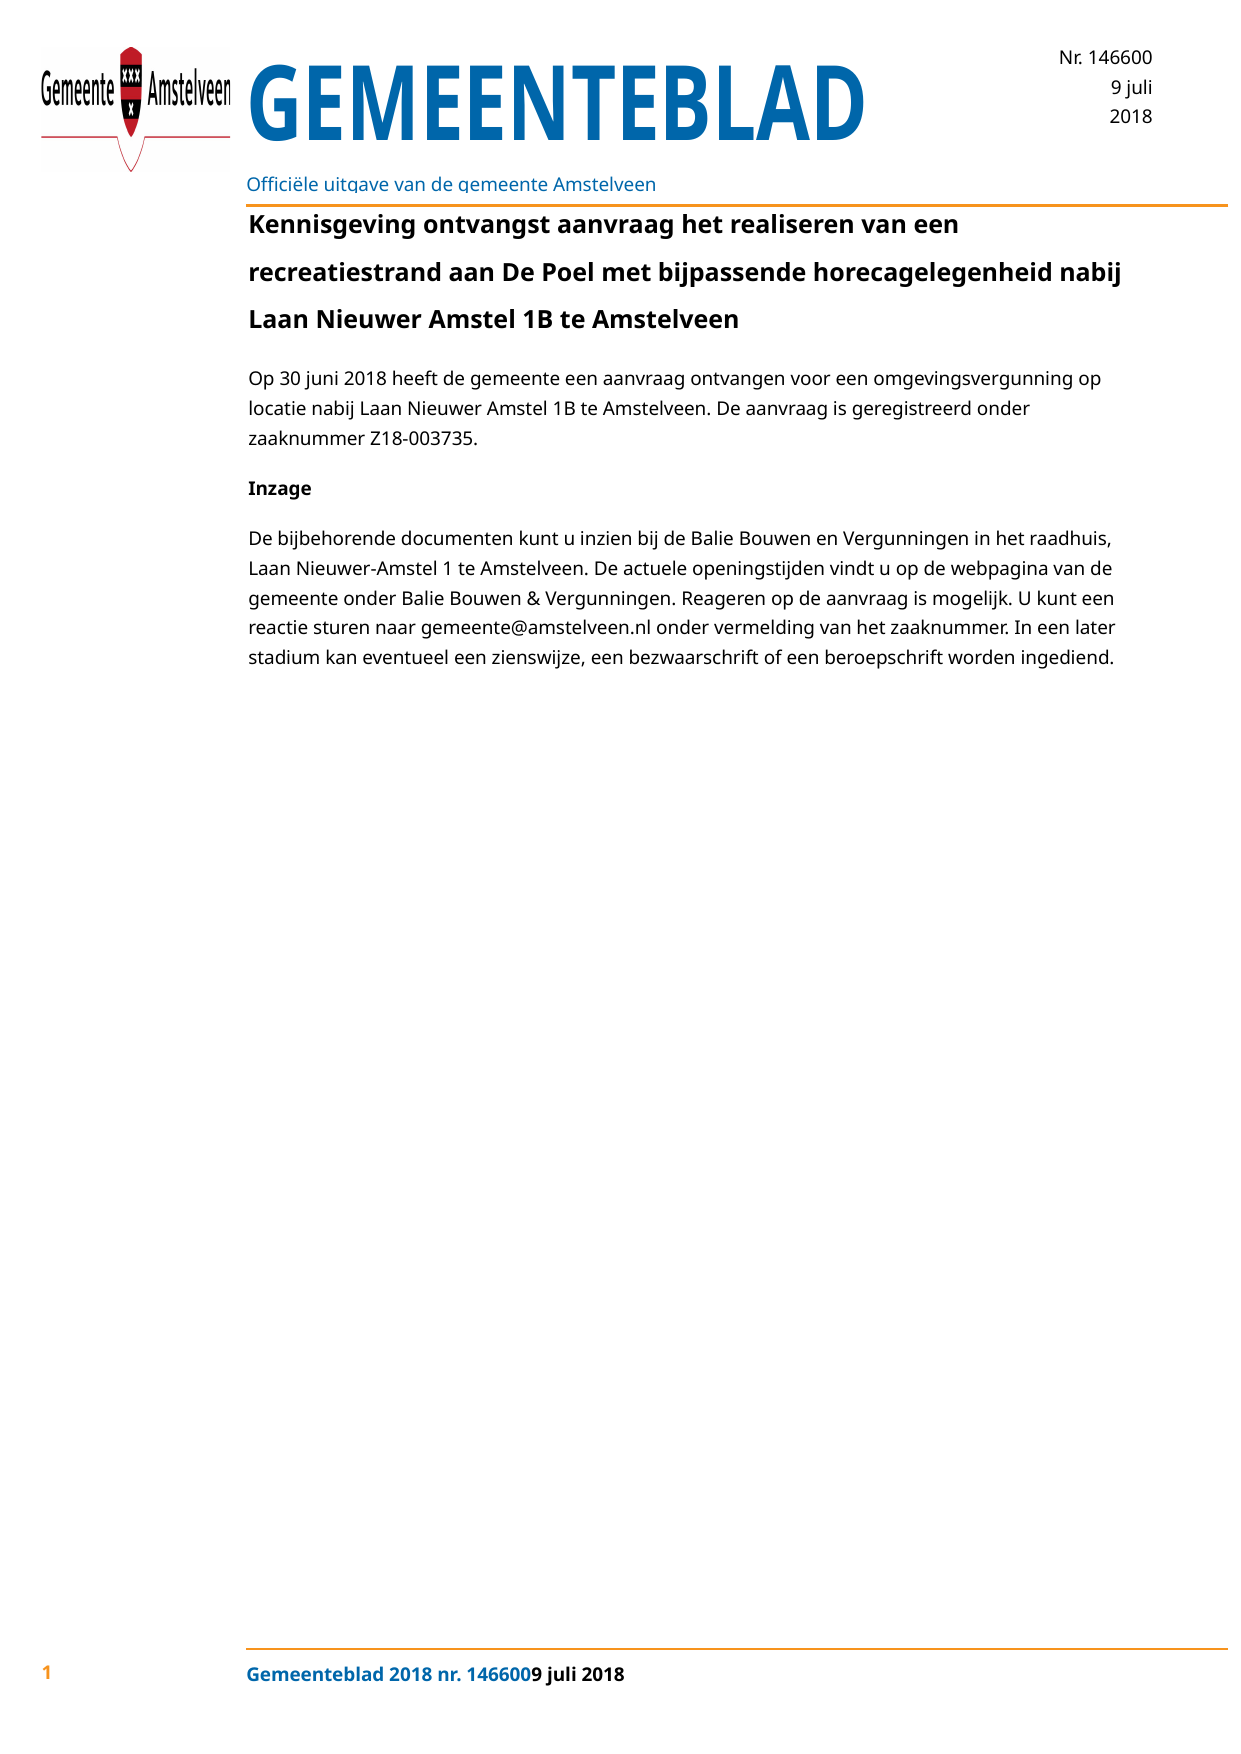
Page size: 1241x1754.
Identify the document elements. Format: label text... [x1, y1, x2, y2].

picture [41, 47, 231, 172]
text Op 30 juni 2018 heeft de gemeente een aanvraag ontvangen voor een omgevingsvergunning op locatie nabij Laan Nieuwer Amstel 1B te Amstelveen. De aanvraag is geregistreerd onder zaaknummer Z18-003735. [248, 366, 1152, 450]
text De bijbehorende documenten kunt u inzien bij de Balie Bouwen en Vergunningen in het raadhuis, Laan Nieuwer-Amstel 1 te Amstelveen. De actuele openingstijden vindt u op de webpagina van de gemeente onder Balie Bouwen & Vergunningen. Reageren op de aanvraag is mogelijk. U kunt een reactie sturen naar gemeente@amstelveen.nl onder vermelding van het zaaknummer. In een later stadium kan eventueel een zienswijze, een bezwaarschrift of een beroepschrift worden ingediend. [248, 526, 1152, 669]
text Kennisgeving ontvangst aanvraag het realiseren van een recreatiestrand aan De Poel met bijpassende horecagelegenheid nabij Laan Nieuwer Amstel 1B te Amstelveen [248, 207, 1152, 336]
text Inzage [248, 475, 1152, 501]
